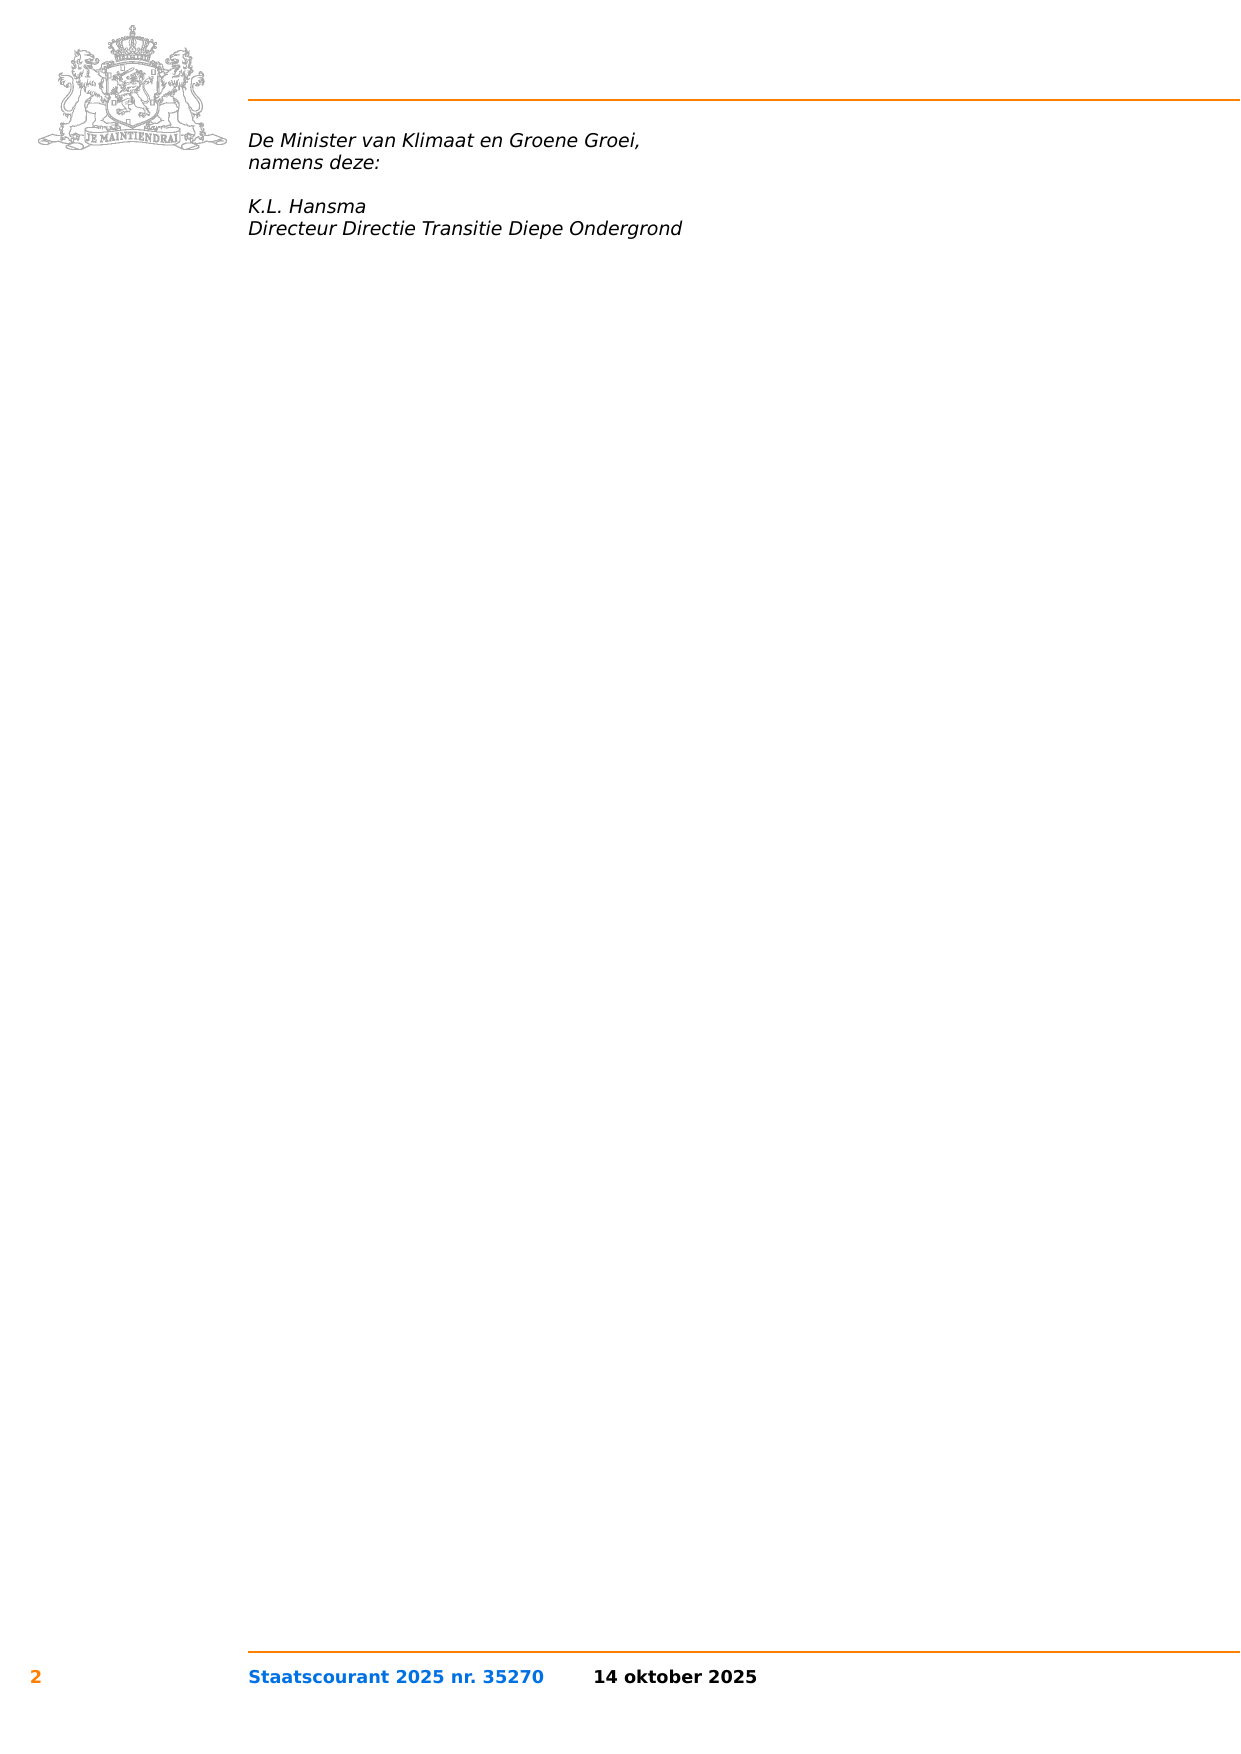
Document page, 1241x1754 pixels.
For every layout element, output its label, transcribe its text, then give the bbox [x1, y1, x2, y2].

text De Minister van Klimaat en Groene Groei, namens deze: K.L. Hansma Directeur Directie Transitie Diepe Ondergrond [248, 130, 1163, 240]
picture [38, 25, 227, 150]
